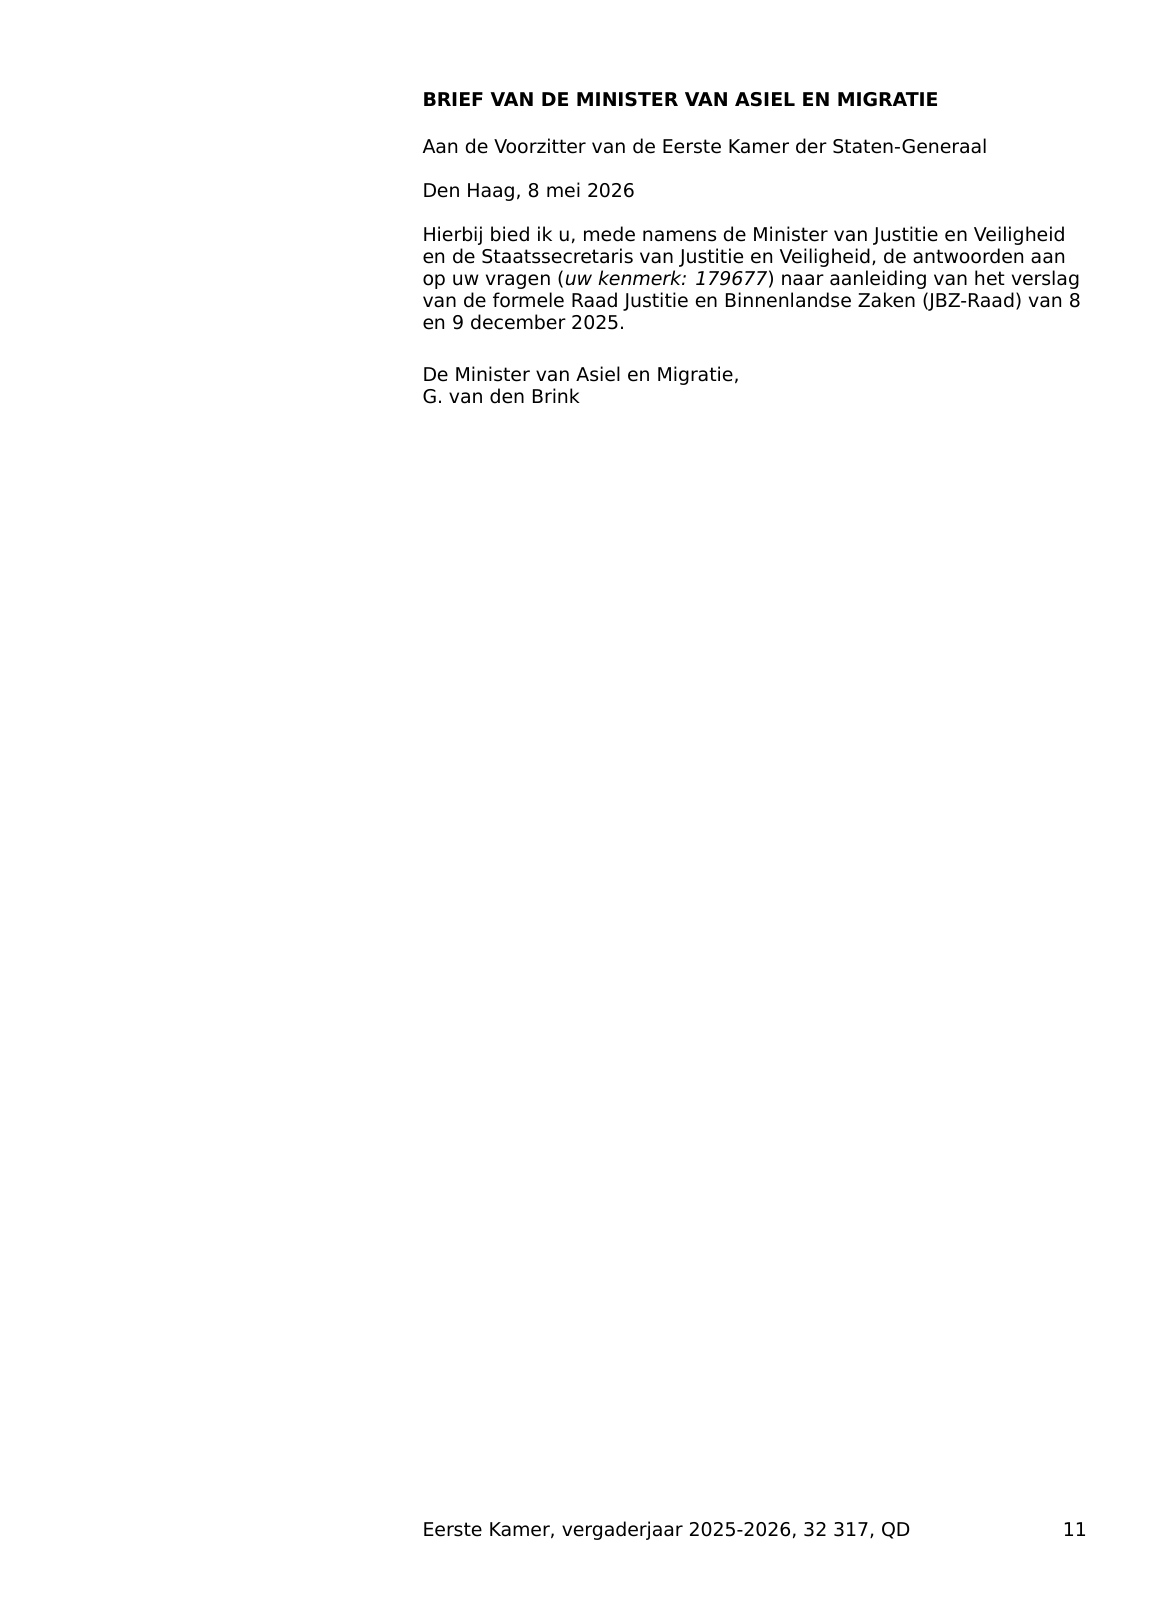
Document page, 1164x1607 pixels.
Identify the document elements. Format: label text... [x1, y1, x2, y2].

text Hierbij bied ik u, mede namens de Minister van Justitie en Veiligheid en de Staatssecretaris van Justitie en Veiligheid, de antwoorden aan op uw vragen (uw kenmerk: 179677) naar aanleiding van het verslag van de formele Raad Justitie en Binnenlandse Zaken (JBZ-Raad) van 8 en 9 december 2025. [422, 224, 1087, 334]
text De Minister van Asiel en Migratie, G. van den Brink [422, 364, 1087, 408]
text Aan de Voorzitter van de Eerste Kamer der Staten-Generaal [422, 136, 1087, 158]
text Den Haag, 8 mei 2026 [422, 180, 1087, 202]
subtitle BRIEF VAN DE MINISTER VAN ASIEL EN MIGRATIE [422, 89, 1087, 111]
